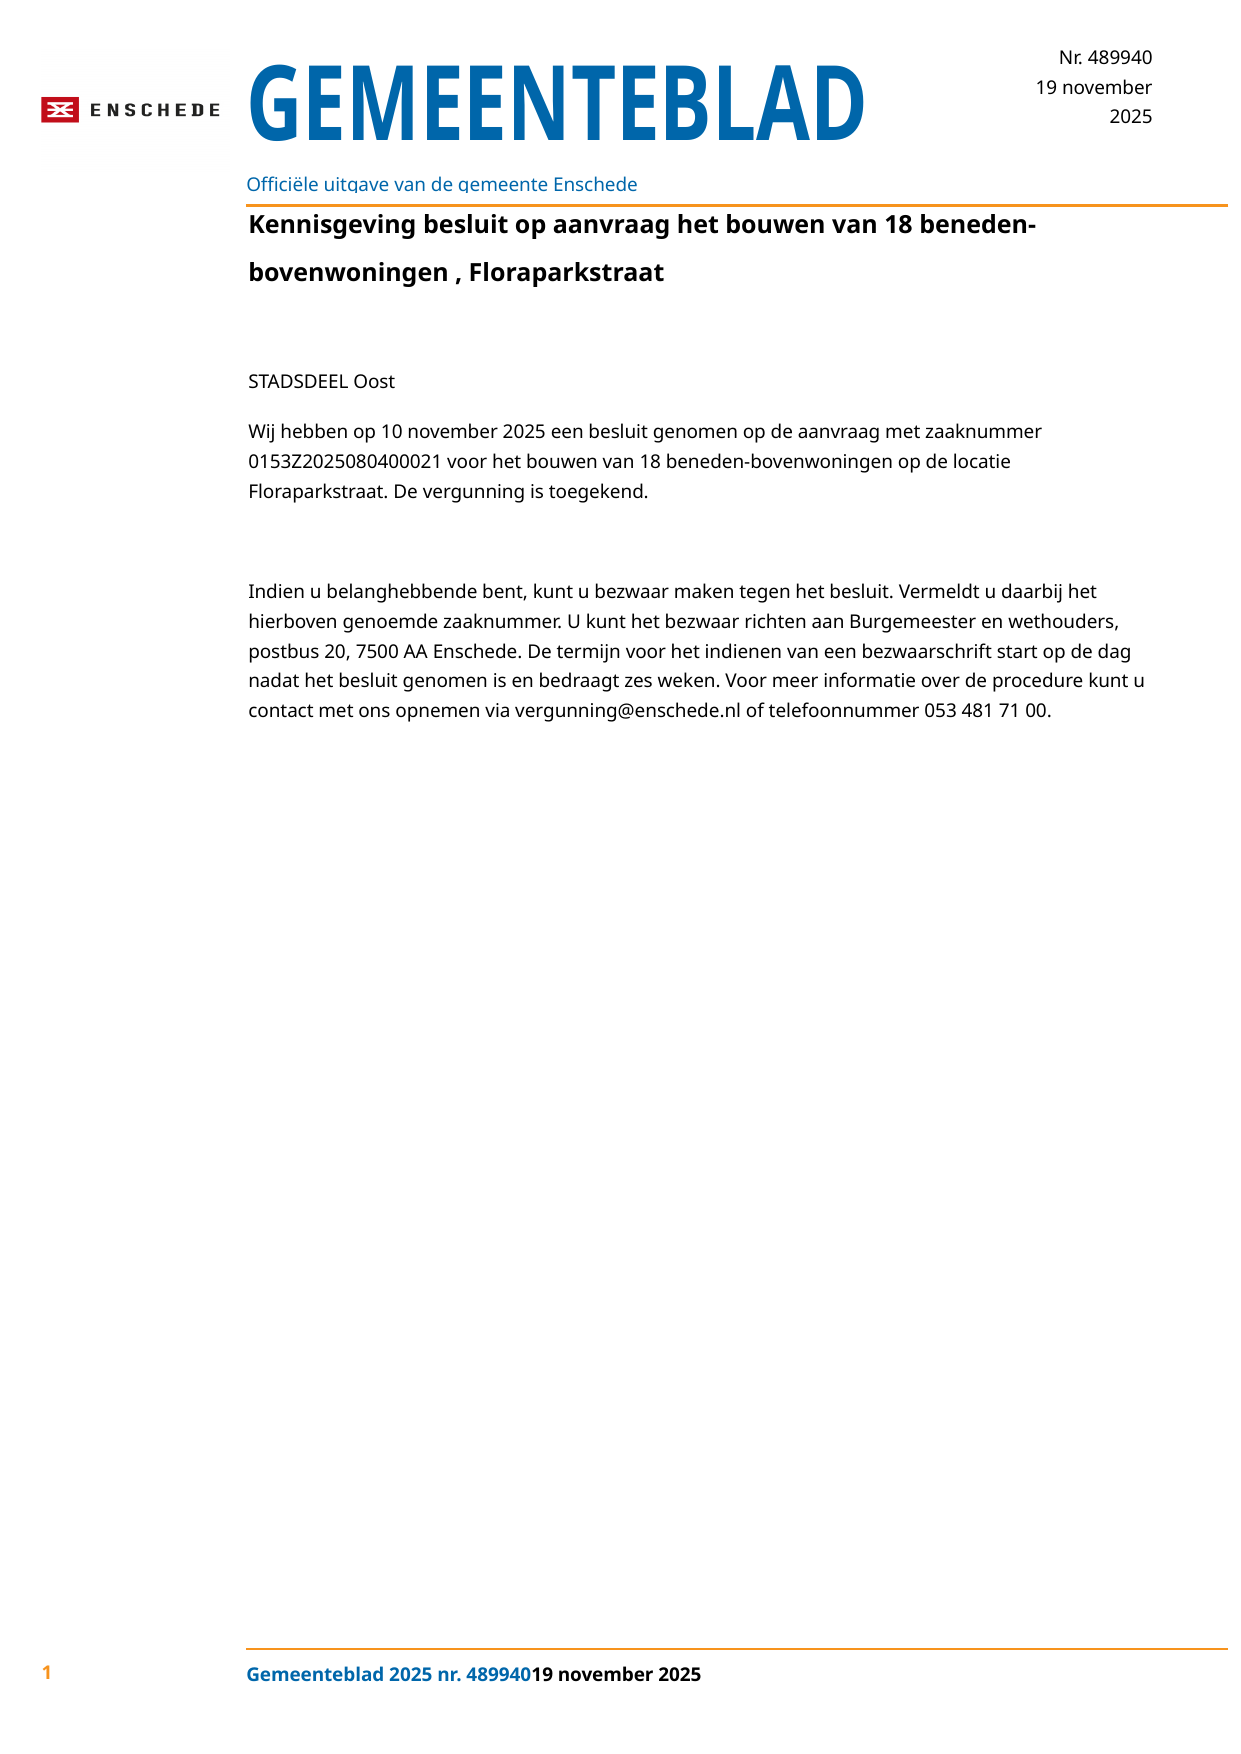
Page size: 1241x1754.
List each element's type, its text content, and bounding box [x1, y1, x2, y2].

text Kennisgeving besluit op aanvraag het bouwen van 18 beneden-bovenwoningen , Floraparkstraat [248, 207, 1152, 288]
picture [41, 47, 231, 172]
text STADSDEEL Oost [248, 368, 1152, 394]
text Indien u belanghebbende bent, kunt u bezwaar maken tegen het besluit. Vermeldt u daarbij het hierboven genoemde zaaknummer. U kunt het bezwaar richten aan Burgemeester en wethouders, postbus 20, 7500 AA Enschede. De termijn voor het indienen van een bezwaarschrift start op de dag nadat het besluit genomen is en bedraagt zes weken. Voor meer informatie over de procedure kunt u contact met ons opnemen via vergunning@enschede.nl of telefoonnummer 053 481 71 00. [248, 579, 1152, 723]
text Wij hebben op 10 november 2025 een besluit genomen op de aanvraag met zaaknummer 0153Z2025080400021 voor het bouwen van 18 beneden-bovenwoningen op de locatie Floraparkstraat. De vergunning is toegekend. [248, 419, 1152, 504]
